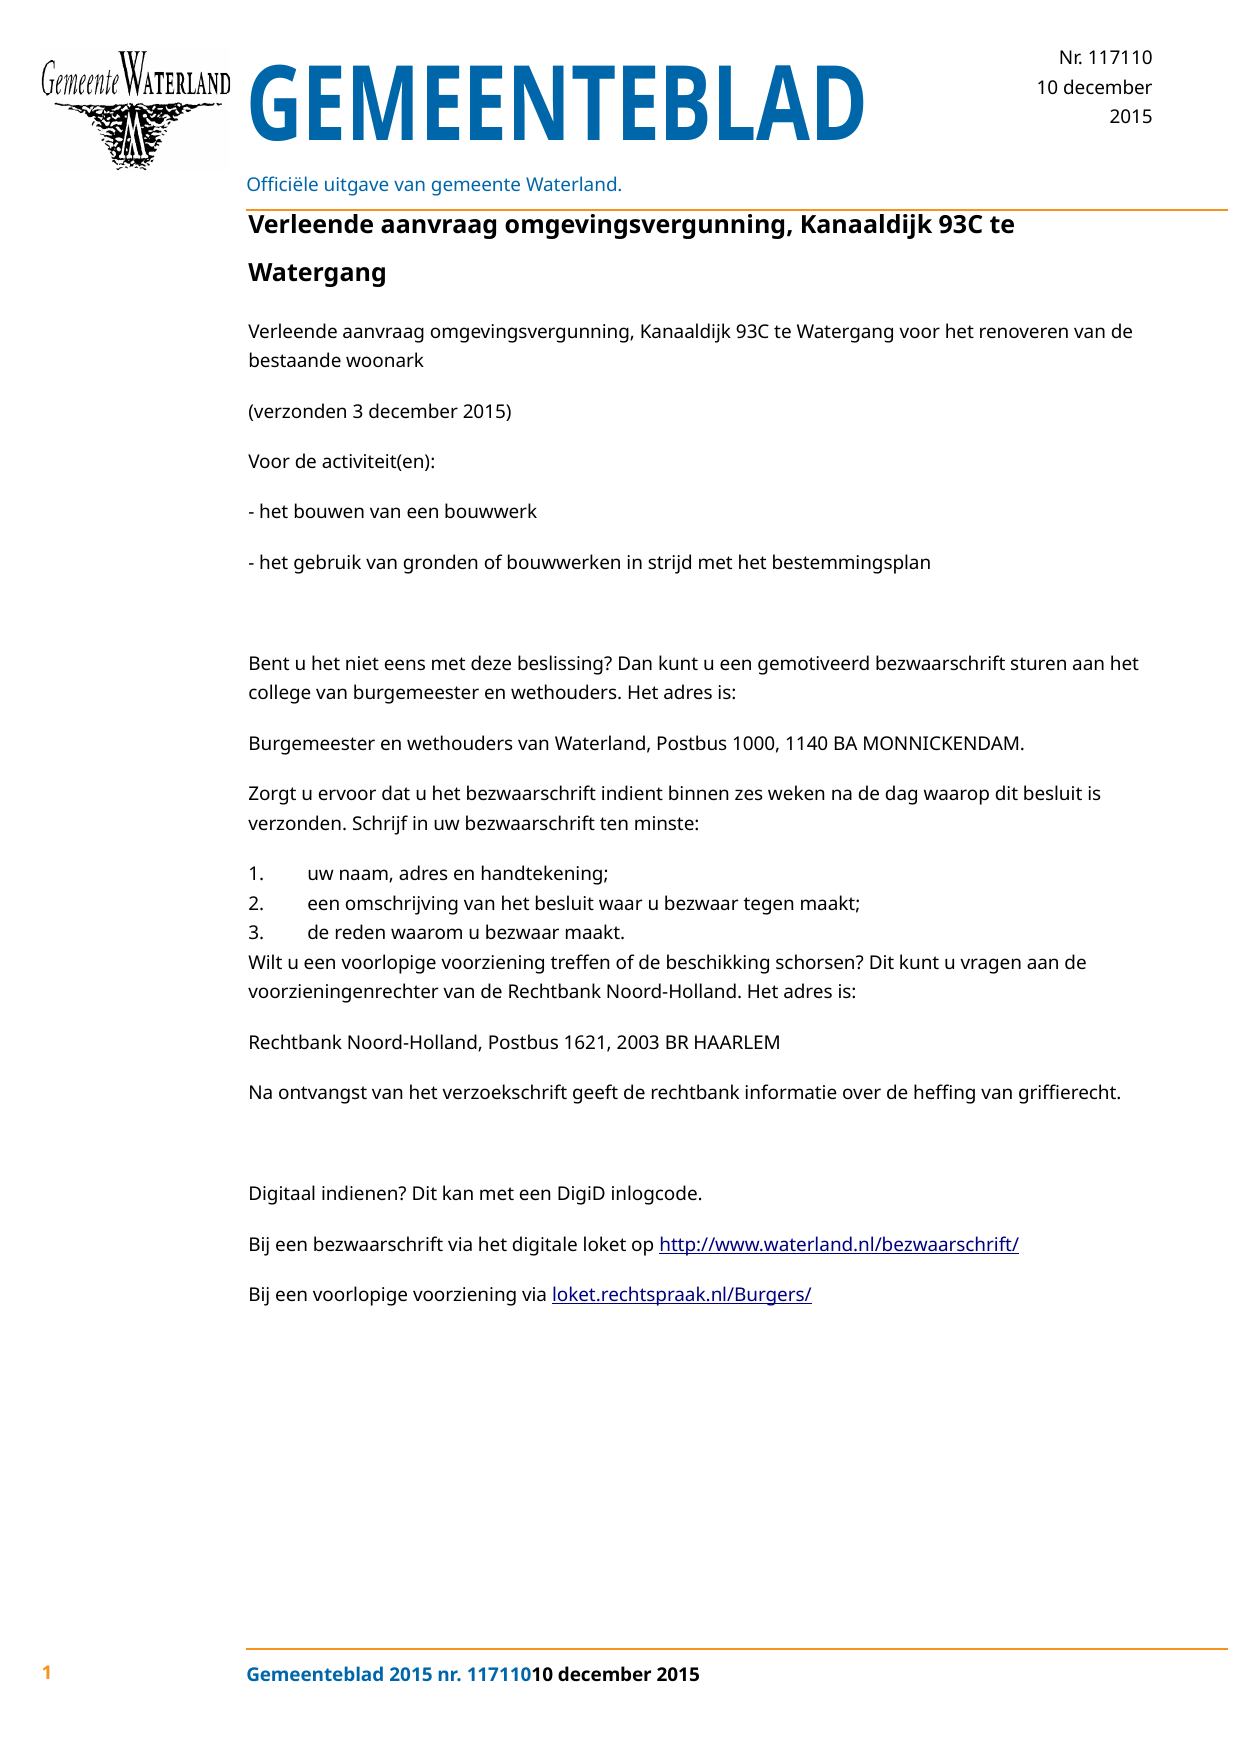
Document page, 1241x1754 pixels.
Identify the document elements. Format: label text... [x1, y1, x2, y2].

text Wilt u een voorlopige voorziening treffen of de beschikking schorsen? Dit kunt u vragen aan de voorzieningenrechter van de Rechtbank Noord-Holland. Het adres is: [248, 949, 1152, 1004]
text Bij een bezwaarschrift via het digitale loket op http://www.waterland.nl/bezwaarschrift/ [248, 1231, 1152, 1257]
text (verzonden 3 december 2015) [248, 398, 1152, 424]
text Na ontvangst van het verzoekschrift geeft de rechtbank informatie over de heffing van griffierecht. [248, 1079, 1152, 1105]
text Verleende aanvraag omgevingsvergunning, Kanaaldijk 93C te Watergang voor het renoveren van de bestaande woonark [248, 318, 1152, 373]
text Voor de activiteit(en): [248, 448, 1152, 474]
text Bij een voorlopige voorziening via loket.rechtspraak.nl/Burgers/ [248, 1281, 1152, 1307]
text Rechtbank Noord-Holland, Postbus 1621, 2003 BR HAARLEM [248, 1029, 1152, 1055]
text Verleende aanvraag omgevingsvergunning, Kanaaldijk 93C te Watergang [248, 211, 1152, 288]
list een omschrijving van het besluit waar u bezwaar tegen maakt; [248, 890, 1152, 916]
text Zorgt u ervoor dat u het bezwaarschrift indient binnen zes weken na de dag waarop dit besluit is verzonden. Schrijf in uw bezwaarschrift ten minste: [248, 780, 1152, 836]
text Bent u het niet eens met deze beslissing? Dan kunt u een gemotiveerd bezwaarschrift sturen aan het college van burgemeester en wethouders. Het adres is: [248, 650, 1152, 705]
text - het gebruik van gronden of bouwwerken in strijd met het bestemmingsplan [248, 549, 1152, 575]
list uw naam, adres en handtekening; [248, 860, 1152, 886]
list de reden waarom u bezwaar maakt. [248, 919, 1152, 945]
text Digitaal indienen? Dit kan met een DigiD inlogcode. [248, 1180, 1152, 1206]
text - het bouwen van een bouwwerk [248, 499, 1152, 524]
text Burgemeester en wethouders van Waterland, Postbus 1000, 1140 BA MONNICKENDAM. [248, 730, 1152, 756]
picture [41, 47, 231, 172]
